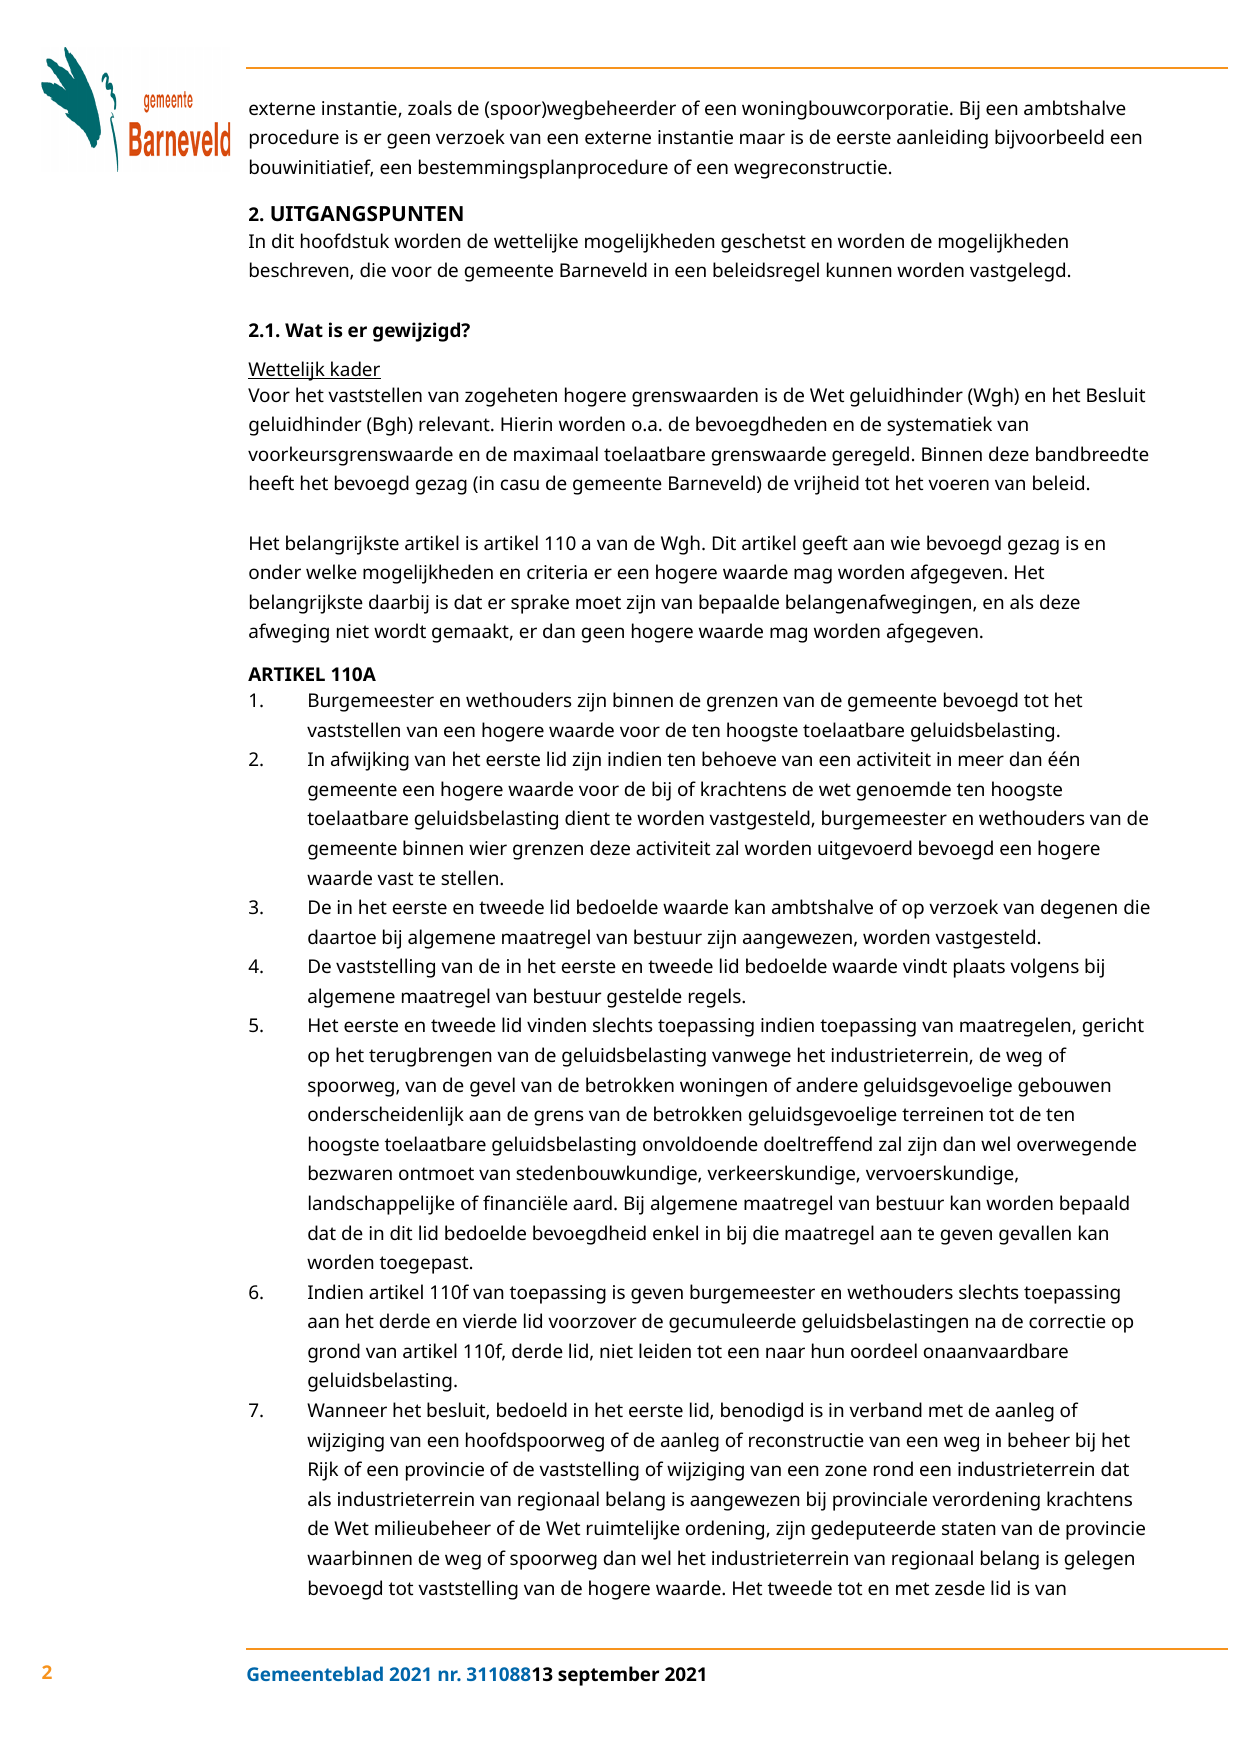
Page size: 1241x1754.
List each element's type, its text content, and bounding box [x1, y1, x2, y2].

list In afwijking van het eerste lid zijn indien ten behoeve van een activiteit in meer dan één gemeente een hogere waarde voor de bij of krachtens de wet genoemde ten hoogste toelaatbare geluidsbelasting dient te worden vastgesteld, burgemeester en wethouders van de gemeente binnen wier grenzen deze activiteit zal worden uitgevoerd bevoegd een hogere waarde vast te stellen. [248, 746, 1152, 891]
text In dit hoofdstuk worden de wettelijke mogelijkheden geschetst en worden de mogelijkheden beschreven, die voor de gemeente Barneveld in een beleidsregel kunnen worden vastgelegd. [248, 228, 1152, 283]
text ARTIKEL 110A [248, 662, 1152, 687]
list Indien artikel 110f van toepassing is geven burgemeester en wethouders slechts toepassing aan het derde en vierde lid voorzover de gecumuleerde geluidsbelastingen na de correctie op grond van artikel 110f, derde lid, niet leiden tot een naar hun oordeel onaanvaardbare geluidsbelasting. [248, 1279, 1152, 1393]
list Burgemeester en wethouders zijn binnen de grenzen van de gemeente bevoegd tot het vaststellen van een hogere waarde voor de ten hoogste toelaatbare geluidsbelasting. [248, 687, 1152, 743]
list Het eerste en tweede lid vinden slechts toepassing indien toepassing van maatregelen, gericht op het terugbrengen van de geluidsbelasting vanwege het industrieterrein, de weg of spoorweg, van de gevel van de betrokken woningen of andere geluidsgevoelige gebouwen onderscheidenlijk aan de grens van de betrokken geluidsgevoelige terreinen tot de ten hoogste toelaatbare geluidsbelasting onvoldoende doeltreffend zal zijn dan wel overwegende bezwaren ontmoet van stedenbouwkundige, verkeerskundige, vervoerskundige, landschappelijke of financiële aard. Bij algemene maatregel van bestuur kan worden bepaald dat de in dit lid bedoelde bevoegdheid enkel in bij die maatregel aan te geven gevallen kan worden toegepast. [248, 1013, 1152, 1275]
list Wanneer het besluit, bedoeld in het eerste lid, benodigd is in verband met de aanleg of wijziging van een hoofdspoorweg of de aanleg of reconstructie van een weg in beheer bij het Rijk of een provincie of de vaststelling of wijziging van een zone rond een industrieterrein dat als industrieterrein van regionaal belang is aangewezen bij provinciale verordening krachtens de Wet milieubeheer of de Wet ruimtelijke ordening, zijn gedeputeerde staten van de provincie waarbinnen de weg of spoorweg dan wel het industrieterrein van regionaal belang is gelegen bevoegd tot vaststelling van de hogere waarde. Het tweede tot en met zesde lid is van [248, 1397, 1152, 1601]
text Voor het vaststellen van zogeheten hogere grenswaarden is de Wet geluidhinder (Wgh) en het Besluit geluidhinder (Bgh) relevant. Hierin worden o.a. de bevoegdheden en de systematiek van voorkeursgrenswaarde en de maximaal toelaatbare grenswaarde geregeld. Binnen deze bandbreedte heeft het bevoegd gezag (in casu de gemeente Barneveld) de vrijheid tot het voeren van beleid. [248, 382, 1152, 496]
picture [41, 47, 231, 172]
text externe instantie, zoals de (spoor)wegbeheerder of een woningbouwcorporatie. Bij een ambtshalve procedure is er geen verzoek van een externe instantie maar is de eerste aanleiding bijvoorbeeld een bouwinitiatief, een bestemmingsplanprocedure of een wegreconstructie. [248, 95, 1152, 180]
text 2. UITGANGSPUNTEN [248, 199, 1152, 228]
list De vaststelling van de in het eerste en tweede lid bedoelde waarde vindt plaats volgens bij algemene maatregel van bestuur gestelde regels. [248, 953, 1152, 1009]
list De in het eerste en tweede lid bedoelde waarde kan ambtshalve of op verzoek van degenen die daartoe bij algemene maatregel van bestuur zijn aangewezen, worden vastgesteld. [248, 894, 1152, 950]
text 2.1. Wat is er gewijzigd? [248, 317, 1152, 342]
text Het belangrijkste artikel is artikel 110 a van de Wgh. Dit artikel geeft aan wie bevoegd gezag is en onder welke mogelijkheden en criteria er een hogere waarde mag worden afgegeven. Het belangrijkste daarbij is dat er sprake moet zijn van bepaalde belangenafwegingen, en als deze afweging niet wordt gemaakt, er dan geen hogere waarde mag worden afgegeven. [248, 530, 1152, 644]
text Wettelijk kader [248, 356, 1152, 382]
